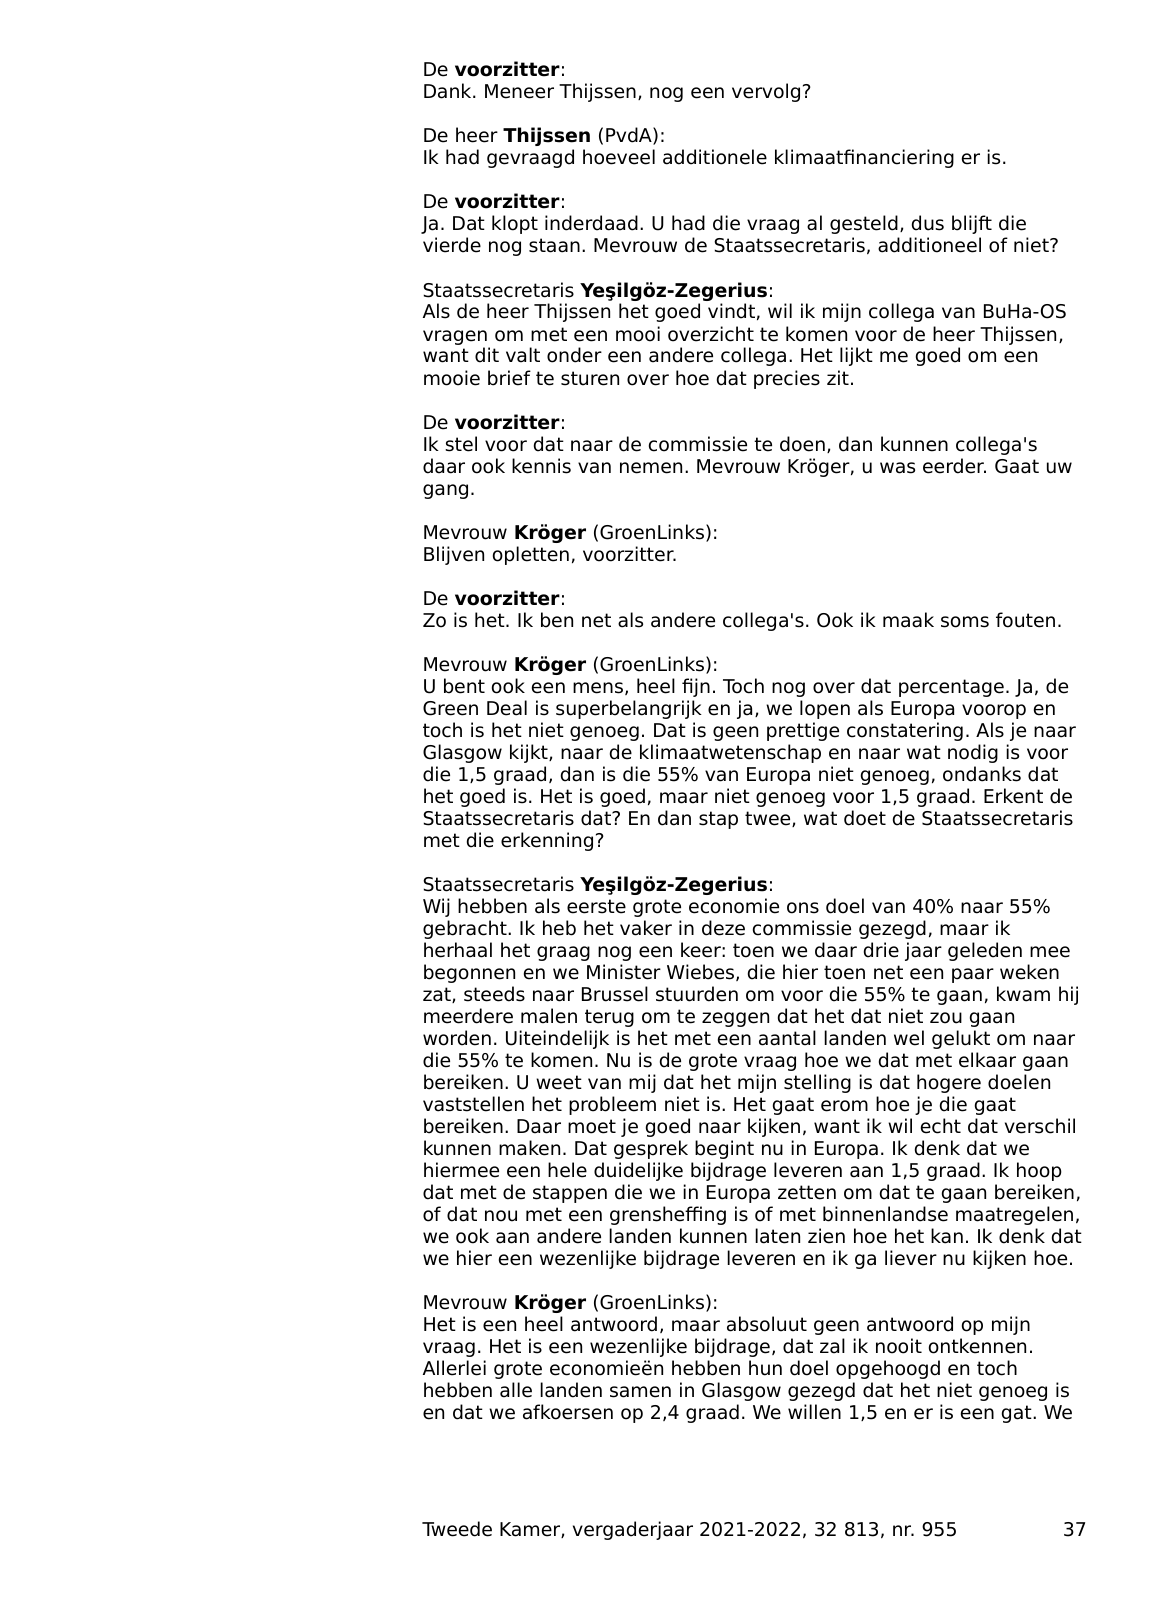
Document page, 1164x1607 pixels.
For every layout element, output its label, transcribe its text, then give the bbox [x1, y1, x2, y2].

text Als de heer Thijssen het goed vindt, wil ik mijn collega van BuHa-OS vragen om met een mooi overzicht te komen voor de heer Thijssen, want dit valt onder een andere collega. Het lijkt me goed om een mooie brief te sturen over hoe dat precies zit. [422, 301, 1087, 389]
text Ik had gevraagd hoeveel additionele klimaatfinanciering er is. [422, 147, 1087, 169]
text Het is een heel antwoord, maar absoluut geen antwoord op mijn vraag. Het is een wezenlijke bijdrage, dat zal ik nooit ontkennen. Allerlei grote economieën hebben hun doel opgehoogd en toch hebben alle landen samen in Glasgow gezegd dat het niet genoeg is en dat we afkoersen op 2,4 graad. We willen 1,5 en er is een gat. We [422, 1314, 1087, 1424]
text Staatssecretaris Yeşilgöz-Zegerius: [422, 874, 1087, 896]
text De voorzitter: [422, 59, 1087, 81]
text Mevrouw Kröger (GroenLinks): [422, 522, 1087, 544]
text Blijven opletten, voorzitter. [422, 544, 1087, 566]
text De voorzitter: [422, 191, 1087, 213]
text Wij hebben als eerste grote economie ons doel van 40% naar 55% gebracht. Ik heb het vaker in deze commissie gezegd, maar ik herhaal het graag nog een keer: toen we daar drie jaar geleden mee begonnen en we Minister Wiebes, die hier toen net een paar weken zat, steeds naar Brussel stuurden om voor die 55% te gaan, kwam hij meerdere malen terug om te zeggen dat het dat niet zou gaan worden. Uiteindelijk is het met een aantal landen wel gelukt om naar die 55% te komen. Nu is de grote vraag hoe we dat met elkaar gaan bereiken. U weet van mij dat het mijn stelling is dat hogere doelen vaststellen het probleem niet is. Het gaat erom hoe je die gaat bereiken. Daar moet je goed naar kijken, want ik wil echt dat verschil kunnen maken. Dat gesprek begint nu in Europa. Ik denk dat we hiermee een hele duidelijke bijdrage leveren aan 1,5 graad. Ik hoop dat met de stappen die we in Europa zetten om dat te gaan bereiken, of dat nou met een grensheffing is of met binnenlandse maatregelen, we ook aan andere landen kunnen laten zien hoe het kan. Ik denk dat we hier een wezenlijke bijdrage leveren en ik ga liever nu kijken hoe. [422, 896, 1087, 1269]
text Mevrouw Kröger (GroenLinks): [422, 654, 1087, 676]
text Dank. Meneer Thijssen, nog een vervolg? [422, 81, 1087, 103]
text De heer Thijssen (PvdA): [422, 125, 1087, 147]
text Ja. Dat klopt inderdaad. U had die vraag al gesteld, dus blijft die vierde nog staan. Mevrouw de Staatssecretaris, additioneel of niet? [422, 213, 1087, 257]
text Zo is het. Ik ben net als andere collega's. Ook ik maak soms fouten. [422, 610, 1087, 632]
text De voorzitter: [422, 412, 1087, 433]
text U bent ook een mens, heel fijn. Toch nog over dat percentage. Ja, de Green Deal is superbelangrijk en ja, we lopen als Europa voorop en toch is het niet genoeg. Dat is geen prettige constatering. Als je naar Glasgow kijkt, naar de klimaatwetenschap en naar wat nodig is voor die 1,5 graad, dan is die 55% van Europa niet genoeg, ondanks dat het goed is. Het is goed, maar niet genoeg voor 1,5 graad. Erkent de Staatssecretaris dat? En dan stap twee, wat doet de Staatssecretaris met die erkenning? [422, 676, 1087, 852]
text Staatssecretaris Yeşilgöz-Zegerius: [422, 279, 1087, 301]
text De voorzitter: [422, 588, 1087, 610]
text Ik stel voor dat naar de commissie te doen, dan kunnen collega's daar ook kennis van nemen. Mevrouw Kröger, u was eerder. Gaat uw gang. [422, 433, 1087, 499]
text Mevrouw Kröger (GroenLinks): [422, 1292, 1087, 1314]
